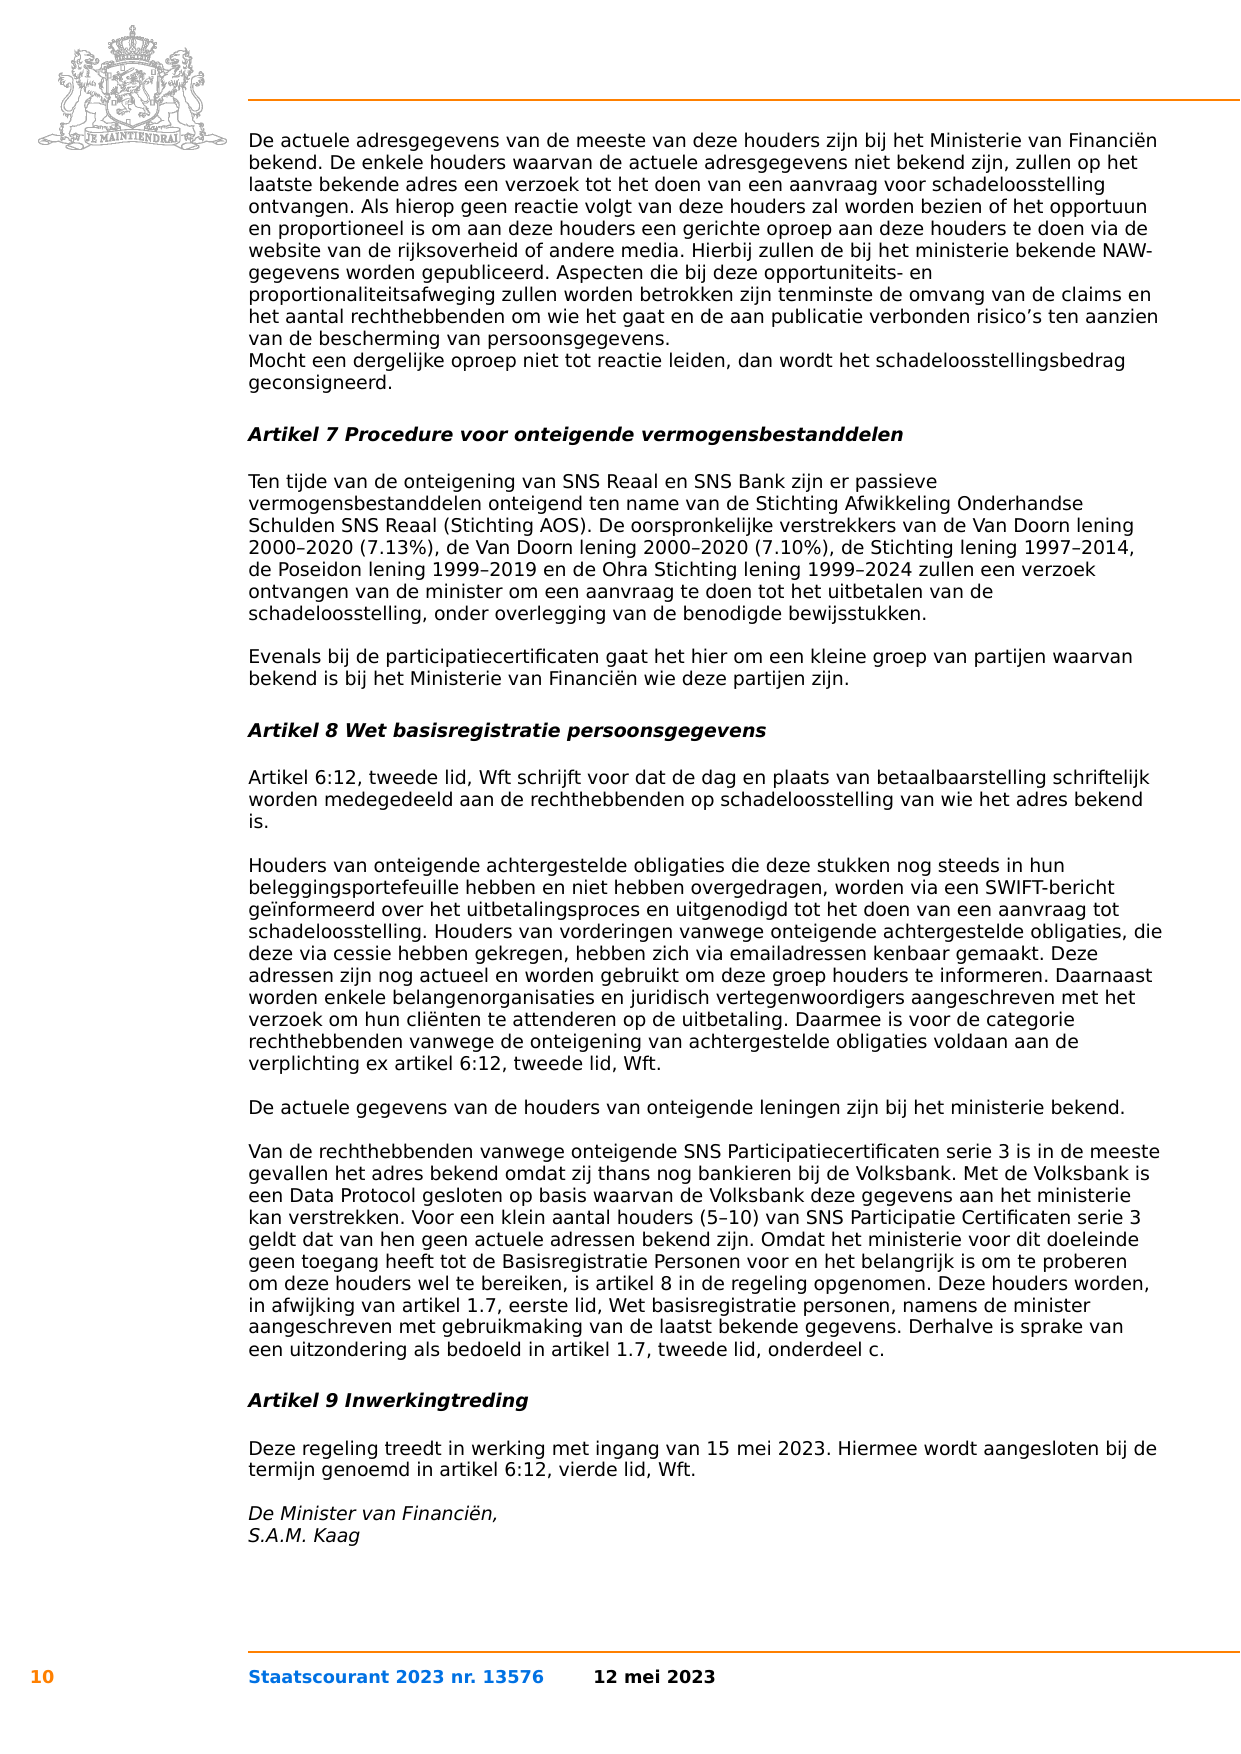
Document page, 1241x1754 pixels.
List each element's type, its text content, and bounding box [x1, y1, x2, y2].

subtitle Artikel 9 Inwerkingtreding [248, 1390, 1163, 1412]
subtitle Artikel 7 Procedure voor onteigende vermogensbestanddelen [248, 424, 1163, 446]
text Deze regeling treedt in werking met ingang van 15 mei 2023. Hiermee wordt aangesloten bij de termijn genoemd in artikel 6:12, vierde lid, Wft. [248, 1437, 1163, 1481]
picture [38, 25, 227, 150]
text Mocht een dergelijke oproep niet tot reactie leiden, dan wordt het schadeloosstellingsbedrag geconsigneerd. [248, 350, 1163, 394]
text De actuele gegevens van de houders van onteigende leningen zijn bij het ministerie bekend. [248, 1097, 1163, 1119]
subtitle Artikel 8 Wet basisregistratie persoonsgegevens [248, 720, 1163, 742]
text Ten tijde van de onteigening van SNS Reaal en SNS Bank zijn er passieve vermogensbestanddelen onteigend ten name van de Stichting Afwikkeling Onderhandse Schulden SNS Reaal (Stichting AOS). De oorspronkelijke verstrekkers van de Van Doorn lening 2000–2020 (7.13%), de Van Doorn lening 2000–2020 (7.10%), de Stichting lening 1997–2014, de Poseidon lening 1999–2019 en de Ohra Stichting lening 1999–2024 zullen een verzoek ontvangen van de minister om een aanvraag te doen tot het uitbetalen van de schadeloosstelling, onder overlegging van de benodigde bewijsstukken. [248, 471, 1163, 624]
text Artikel 6:12, tweede lid, Wft schrijft voor dat de dag en plaats van betaalbaarstelling schriftelijk worden medegedeeld aan de rechthebbenden op schadeloosstelling van wie het adres bekend is. [248, 767, 1163, 833]
text De Minister van Financiën, S.A.M. Kaag [248, 1503, 1163, 1547]
text Evenals bij de participatiecertificaten gaat het hier om een kleine groep van partijen waarvan bekend is bij het Ministerie van Financiën wie deze partijen zijn. [248, 646, 1163, 690]
text De actuele adresgegevens van de meeste van deze houders zijn bij het Ministerie van Financiën bekend. De enkele houders waarvan de actuele adresgegevens niet bekend zijn, zullen op het laatste bekende adres een verzoek tot het doen van een aanvraag voor schadeloosstelling ontvangen. Als hierop geen reactie volgt van deze houders zal worden bezien of het opportuun en proportioneel is om aan deze houders een gerichte oproep aan deze houders te doen via de website van de rijksoverheid of andere media. Hierbij zullen de bij het ministerie bekende NAW-gegevens worden gepubliceerd. Aspecten die bij deze opportuniteits- en proportionaliteitsafweging zullen worden betrokken zijn tenminste de omvang van de claims en het aantal rechthebbenden om wie het gaat en de aan publicatie verbonden risico’s ten aanzien van de bescherming van persoonsgegevens. [248, 130, 1163, 350]
text Van de rechthebbenden vanwege onteigende SNS Participatiecertificaten serie 3 is in de meeste gevallen het adres bekend omdat zij thans nog bankieren bij de Volksbank. Met de Volksbank is een Data Protocol gesloten op basis waarvan de Volksbank deze gegevens aan het ministerie kan verstrekken. Voor een klein aantal houders (5–10) van SNS Participatie Certificaten serie 3 geldt dat van hen geen actuele adressen bekend zijn. Omdat het ministerie voor dit doeleinde geen toegang heeft tot de Basisregistratie Personen voor en het belangrijk is om te proberen om deze houders wel te bereiken, is artikel 8 in de regeling opgenomen. Deze houders worden, in afwijking van artikel 1.7, eerste lid, Wet basisregistratie personen, namens de minister aangeschreven met gebruikmaking van de laatst bekende gegevens. Derhalve is sprake van een uitzondering als bedoeld in artikel 1.7, tweede lid, onderdeel c. [248, 1141, 1163, 1360]
text Houders van onteigende achtergestelde obligaties die deze stukken nog steeds in hun beleggingsportefeuille hebben en niet hebben overgedragen, worden via een SWIFT-bericht geïnformeerd over het uitbetalingsproces en uitgenodigd tot het doen van een aanvraag tot schadeloosstelling. Houders van vorderingen vanwege onteigende achtergestelde obligaties, die deze via cessie hebben gekregen, hebben zich via emailadressen kenbaar gemaakt. Deze adressen zijn nog actueel en worden gebruikt om deze groep houders te informeren. Daarnaast worden enkele belangenorganisaties en juridisch vertegenwoordigers aangeschreven met het verzoek om hun cliënten te attenderen op de uitbetaling. Daarmee is voor de categorie rechthebbenden vanwege de onteigening van achtergestelde obligaties voldaan aan de verplichting ex artikel 6:12, tweede lid, Wft. [248, 855, 1163, 1075]
